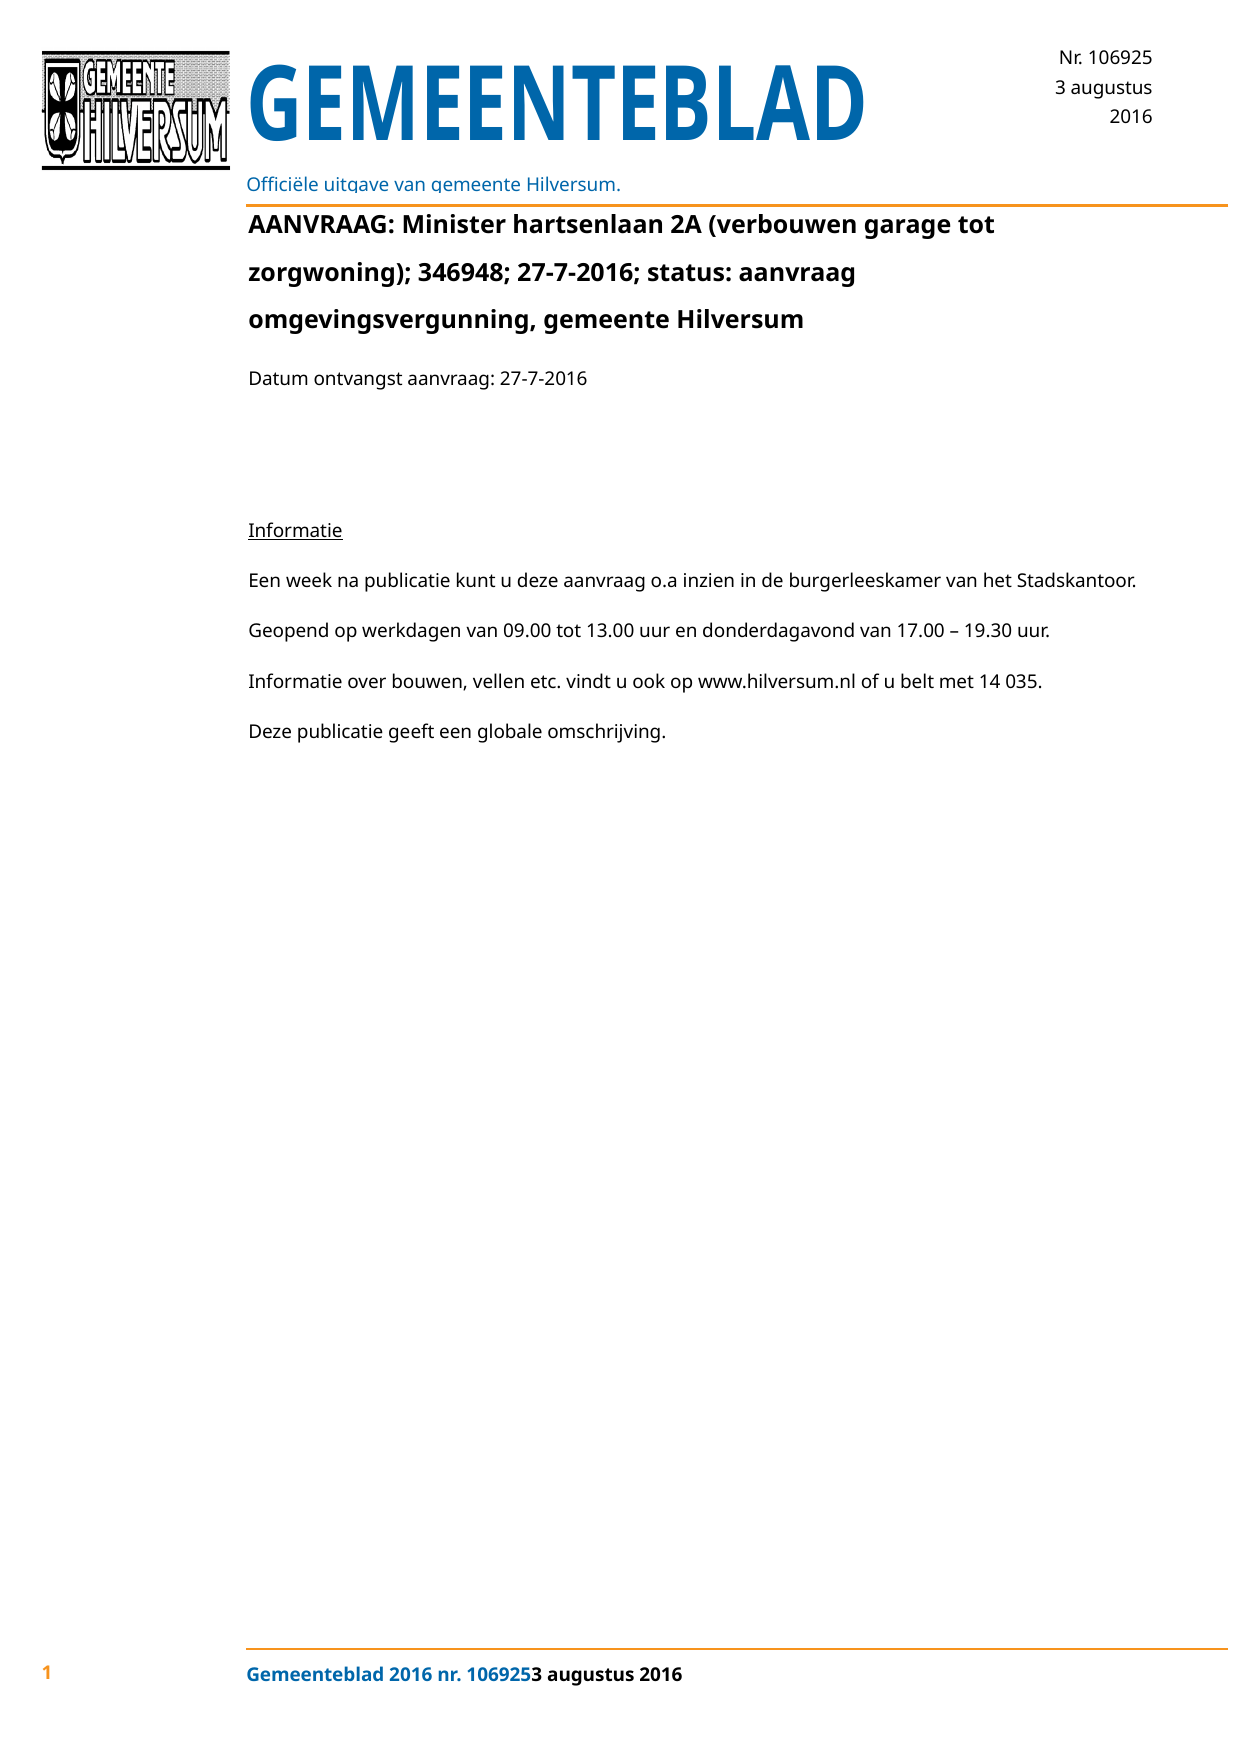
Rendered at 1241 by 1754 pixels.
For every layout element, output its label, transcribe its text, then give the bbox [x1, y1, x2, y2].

text Geopend op werkdagen van 09.00 tot 13.00 uur en donderdagavond van 17.00 – 19.30 uur. [248, 618, 1152, 643]
text Informatie [248, 517, 1152, 542]
text AANVRAAG: Minister hartsenlaan 2A (verbouwen garage tot zorgwoning); 346948; 27-7-2016; status: aanvraag omgevingsvergunning, gemeente Hilversum [248, 207, 1152, 336]
picture [41, 47, 231, 172]
text Datum ontvangst aanvraag: 27-7-2016 [248, 366, 1152, 391]
text Deze publicatie geeft een globale omschrijving. [248, 718, 1152, 744]
text Informatie over bouwen, vellen etc. vindt u ook op www.hilversum.nl of u belt met 14 035. [248, 668, 1152, 694]
text Een week na publicatie kunt u deze aanvraag o.a inzien in de burgerleeskamer van het Stadskantoor. [248, 567, 1152, 593]
